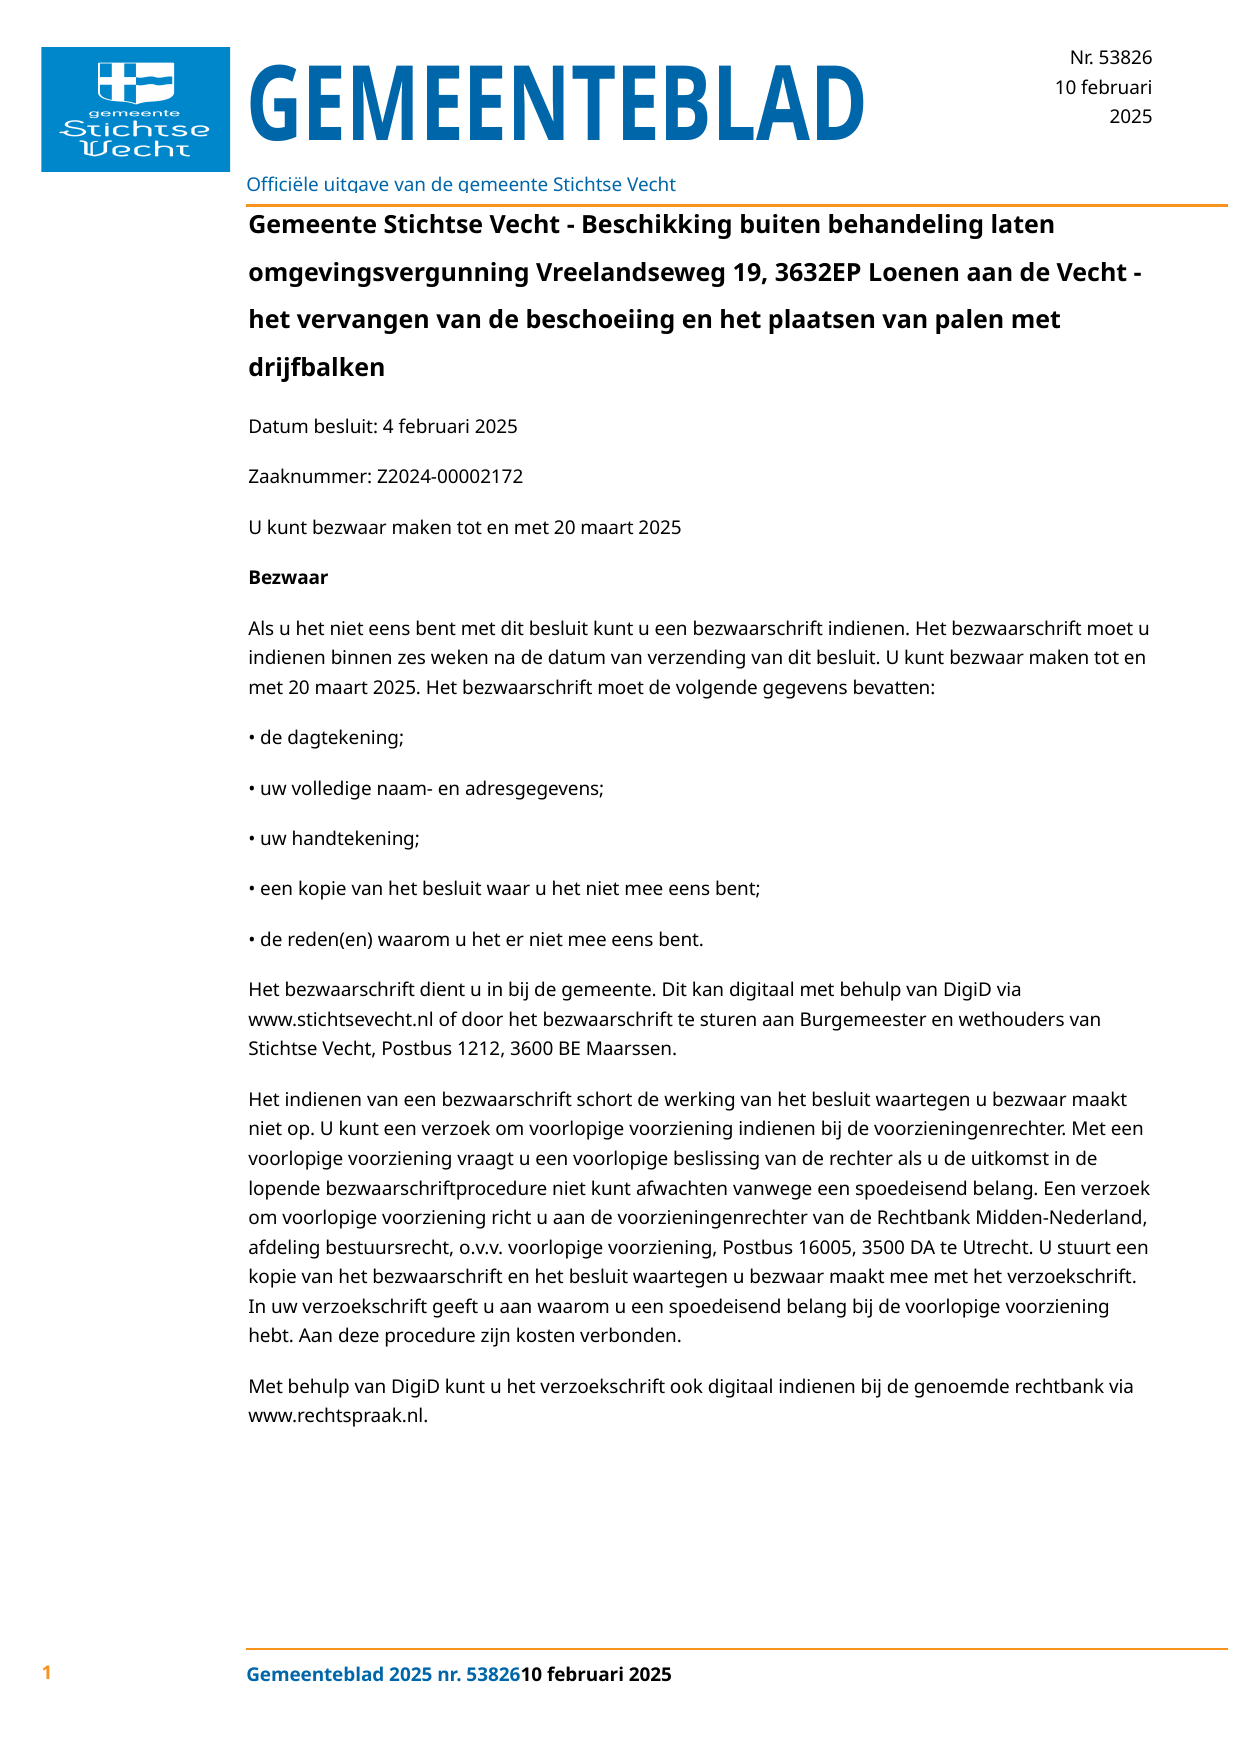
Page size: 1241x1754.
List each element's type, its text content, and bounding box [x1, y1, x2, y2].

picture [137, 63, 174, 103]
text Het indienen van een bezwaarschrift schort de werking van het besluit waartegen u bezwaar maakt niet op. U kunt een verzoek om voorlopige voorziening indienen bij de voorzieningenrechter. Met een voorlopige voorziening vraagt u een voorlopige beslissing van de rechter als u de uitkomst in de lopende bezwaarschriftprocedure niet kunt afwachten vanwege een spoedeisend belang. Een verzoek om voorlopige voorziening richt u aan de voorzieningenrechter van de Rechtbank Midden-Nederland, afdeling bestuursrecht, o.v.v. voorlopige voorziening, Postbus 16005, 3500 DA te Utrecht. U stuurt een kopie van het bezwaarschrift en het besluit waartegen u bezwaar maakt mee met het verzoekschrift. In uw verzoekschrift geeft u aan waarom u een spoedeisend belang bij de voorlopige voorziening hebt. Aan deze procedure zijn kosten verbonden. [248, 1086, 1152, 1348]
text Bezwaar [248, 564, 1152, 590]
text • de reden(en) waarom u het er niet mee eens bent. [248, 926, 1152, 952]
text Het bezwaarschrift dient u in bij de gemeente. Dit kan digitaal met behulp van DigiD via www.stichtsevecht.nl of door het bezwaarschrift te sturen aan Burgemeester en wethouders van Stichtse Vecht, Postbus 1212, 3600 BE Maarssen. [248, 976, 1152, 1061]
text • uw volledige naam- en adresgegevens; [248, 775, 1152, 801]
text U kunt bezwaar maken tot en met 20 maart 2025 [248, 514, 1152, 540]
text Gemeente Stichtse Vecht - Beschikking buiten behandeling laten omgevingsvergunning Vreelandseweg 19, 3632EP Loenen aan de Vecht - het vervangen van de beschoeiing en het plaatsen van palen met drijfbalken [248, 207, 1152, 384]
text • uw handtekening; [248, 825, 1152, 851]
text • een kopie van het besluit waar u het niet mee eens bent; [248, 876, 1152, 901]
text Als u het niet eens bent met dit besluit kunt u een bezwaarschrift indienen. Het bezwaarschrift moet u indienen binnen zes weken na de datum van verzending van dit besluit. U kunt bezwaar maken tot en met 20 maart 2025. Het bezwaarschrift moet de volgende gegevens bevatten: [248, 615, 1152, 700]
text Datum besluit: 4 februari 2025 [248, 413, 1152, 439]
text • de dagtekening; [248, 724, 1152, 750]
text Zaaknummer: Z2024-00002172 [248, 463, 1152, 489]
picture [99, 63, 135, 101]
text Met behulp van DigiD kunt u het verzoekschrift ook digitaal indienen bij de genoemde rechtbank via www.rechtspraak.nl. [248, 1373, 1152, 1428]
